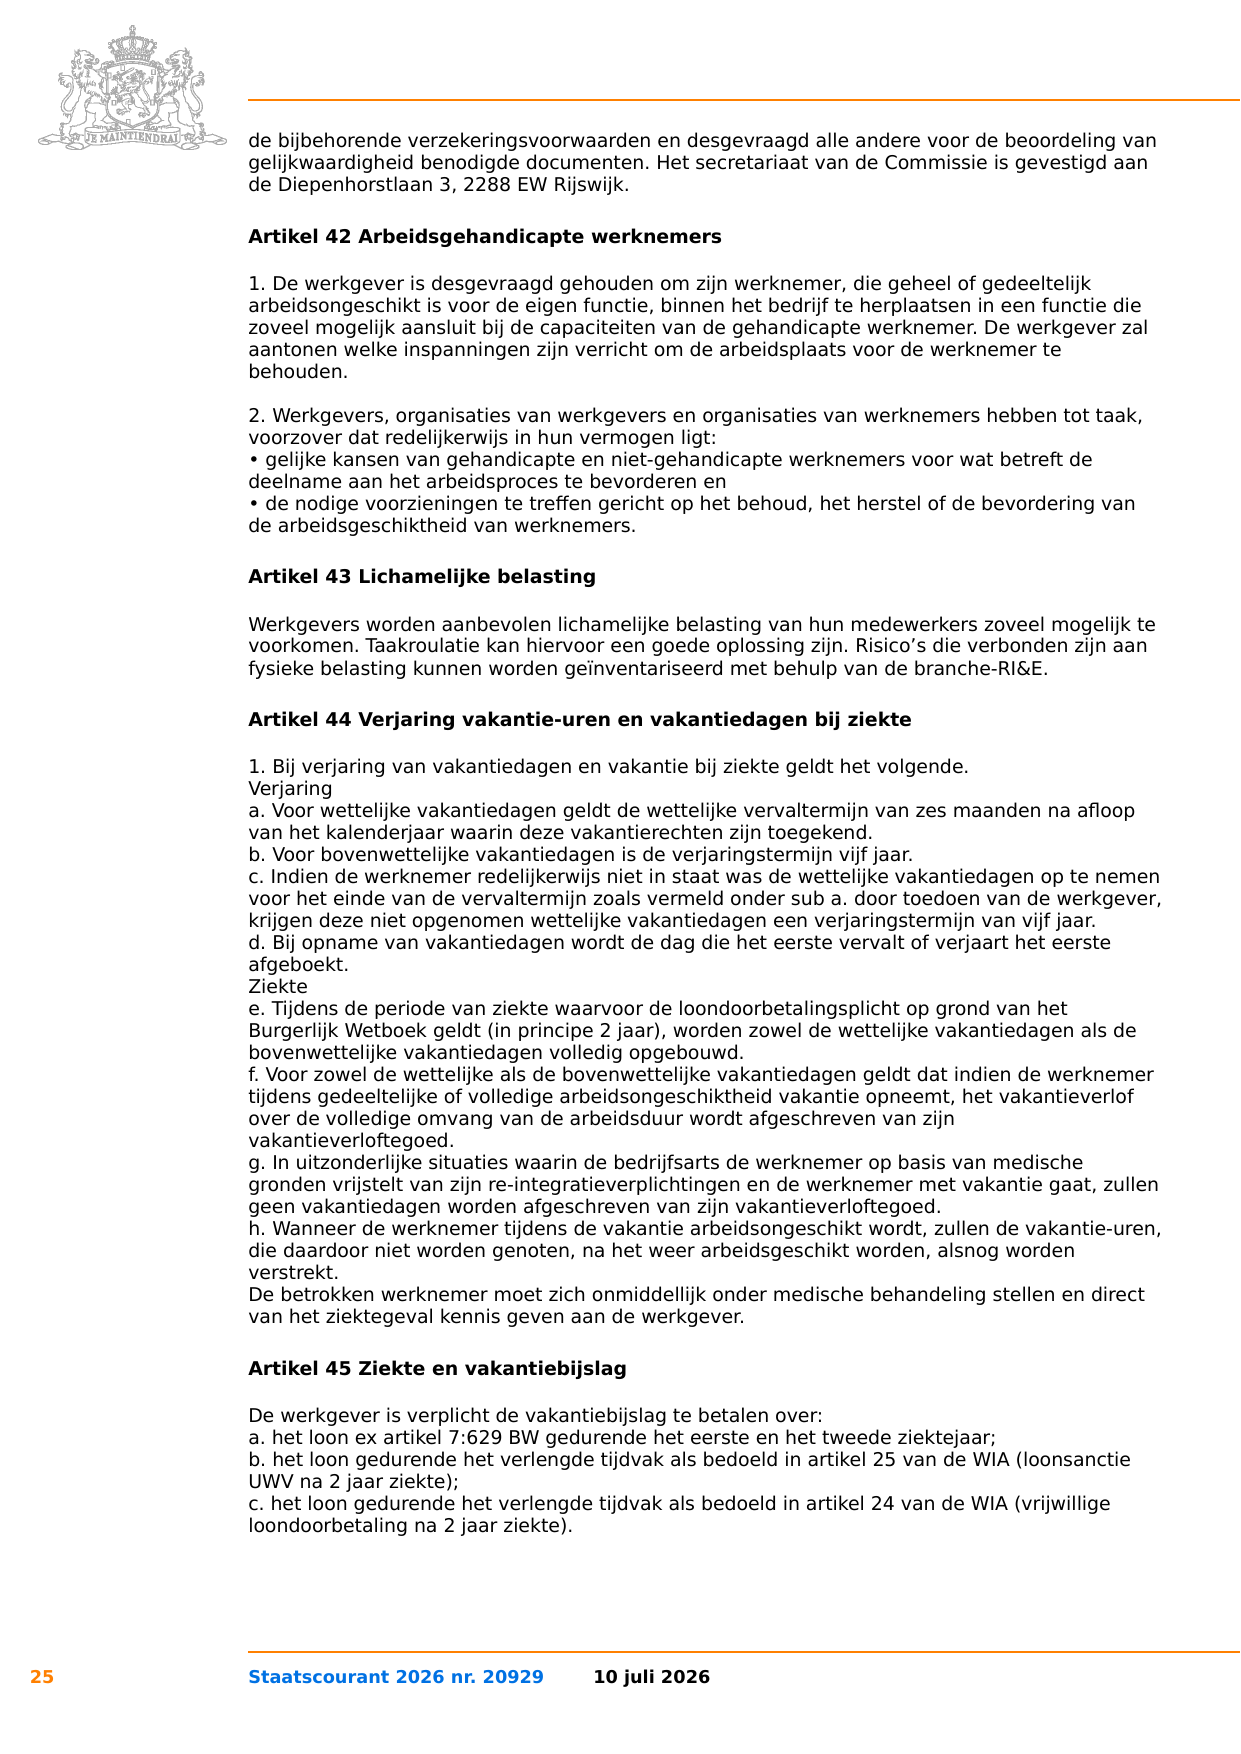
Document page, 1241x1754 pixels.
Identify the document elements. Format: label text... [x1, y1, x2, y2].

text e. Tijdens de periode van ziekte waarvoor de loondoorbetalingsplicht op grond van het Burgerlijk Wetboek geldt (in principe 2 jaar), worden zowel de wettelijke vakantiedagen als de bovenwettelijke vakantiedagen volledig opgebouwd. [248, 998, 1163, 1064]
text De werkgever is verplicht de vakantiebijslag te betalen over: [248, 1405, 1163, 1427]
subtitle Artikel 45 Ziekte en vakantiebijslag [248, 1358, 1163, 1380]
text d. Bij opname van vakantiedagen wordt de dag die het eerste vervalt of verjaart het eerste afgeboekt. [248, 932, 1163, 976]
text De betrokken werknemer moet zich onmiddellijk onder medische behandeling stellen en direct van het ziektegeval kennis geven aan de werkgever. [248, 1284, 1163, 1328]
text Verjaring [248, 778, 1163, 800]
text b. Voor bovenwettelijke vakantiedagen is de verjaringstermijn vijf jaar. [248, 844, 1163, 866]
text a. Voor wettelijke vakantiedagen geldt de wettelijke vervaltermijn van zes maanden na afloop van het kalenderjaar waarin deze vakantierechten zijn toegekend. [248, 800, 1163, 844]
subtitle Artikel 44 Verjaring vakantie-uren en vakantiedagen bij ziekte [248, 709, 1163, 731]
text • gelijke kansen van gehandicapte en niet-gehandicapte werknemers voor wat betreft de deelname aan het arbeidsproces te bevorderen en [248, 448, 1163, 492]
text 2. Werkgevers, organisaties van werkgevers en organisaties van werknemers hebben tot taak, voorzover dat redelijkerwijs in hun vermogen ligt: [248, 404, 1163, 448]
text • de nodige voorzieningen te treffen gericht op het behoud, het herstel of de bevordering van de arbeidsgeschiktheid van werknemers. [248, 492, 1163, 536]
text 1. Bij verjaring van vakantiedagen en vakantie bij ziekte geldt het volgende. [248, 756, 1163, 778]
text Ziekte [248, 976, 1163, 998]
text Werkgevers worden aanbevolen lichamelijke belasting van hun medewerkers zoveel mogelijk te voorkomen. Taakroulatie kan hiervoor een goede oplossing zijn. Risico’s die verbonden zijn aan fysieke belasting kunnen worden geïnventariseerd met behulp van de branche-RI&E. [248, 613, 1163, 679]
text a. het loon ex artikel 7:629 BW gedurende het eerste en het tweede ziektejaar; [248, 1427, 1163, 1449]
subtitle Artikel 42 Arbeidsgehandicapte werknemers [248, 226, 1163, 248]
text g. In uitzonderlijke situaties waarin de bedrijfsarts de werknemer op basis van medische gronden vrijstelt van zijn re-integratieverplichtingen en de werknemer met vakantie gaat, zullen geen vakantiedagen worden afgeschreven van zijn vakantieverloftegoed. [248, 1152, 1163, 1218]
text f. Voor zowel de wettelijke als de bovenwettelijke vakantiedagen geldt dat indien de werknemer tijdens gedeeltelijke of volledige arbeidsongeschiktheid vakantie opneemt, het vakantieverlof over de volledige omvang van de arbeidsduur wordt afgeschreven van zijn vakantieverloftegoed. [248, 1064, 1163, 1152]
text b. het loon gedurende het verlengde tijdvak als bedoeld in artikel 25 van de WIA (loonsanctie UWV na 2 jaar ziekte); [248, 1449, 1163, 1493]
text h. Wanneer de werknemer tijdens de vakantie arbeidsongeschikt wordt, zullen de vakantie-uren, die daardoor niet worden genoten, na het weer arbeidsgeschikt worden, alsnog worden verstrekt. [248, 1218, 1163, 1284]
text 1. De werkgever is desgevraagd gehouden om zijn werknemer, die geheel of gedeeltelijk arbeidsongeschikt is voor de eigen functie, binnen het bedrijf te herplaatsen in een functie die zoveel mogelijk aansluit bij de capaciteiten van de gehandicapte werknemer. De werkgever zal aantonen welke inspanningen zijn verricht om de arbeidsplaats voor de werknemer te behouden. [248, 273, 1163, 383]
text c. het loon gedurende het verlengde tijdvak als bedoeld in artikel 24 van de WIA (vrijwillige loondoorbetaling na 2 jaar ziekte). [248, 1493, 1163, 1537]
picture [38, 25, 227, 150]
subtitle Artikel 43 Lichamelijke belasting [248, 566, 1163, 588]
text c. Indien de werknemer redelijkerwijs niet in staat was de wettelijke vakantiedagen op te nemen voor het einde van de vervaltermijn zoals vermeld onder sub a. door toedoen van de werkgever, krijgen deze niet opgenomen wettelijke vakantiedagen een verjaringstermijn van vijf jaar. [248, 866, 1163, 932]
text de bijbehorende verzekeringsvoorwaarden en desgevraagd alle andere voor de beoordeling van gelijkwaardigheid benodigde documenten. Het secretariaat van de Commissie is gevestigd aan de Diepenhorstlaan 3, 2288 EW Rijswijk. [248, 130, 1163, 196]
